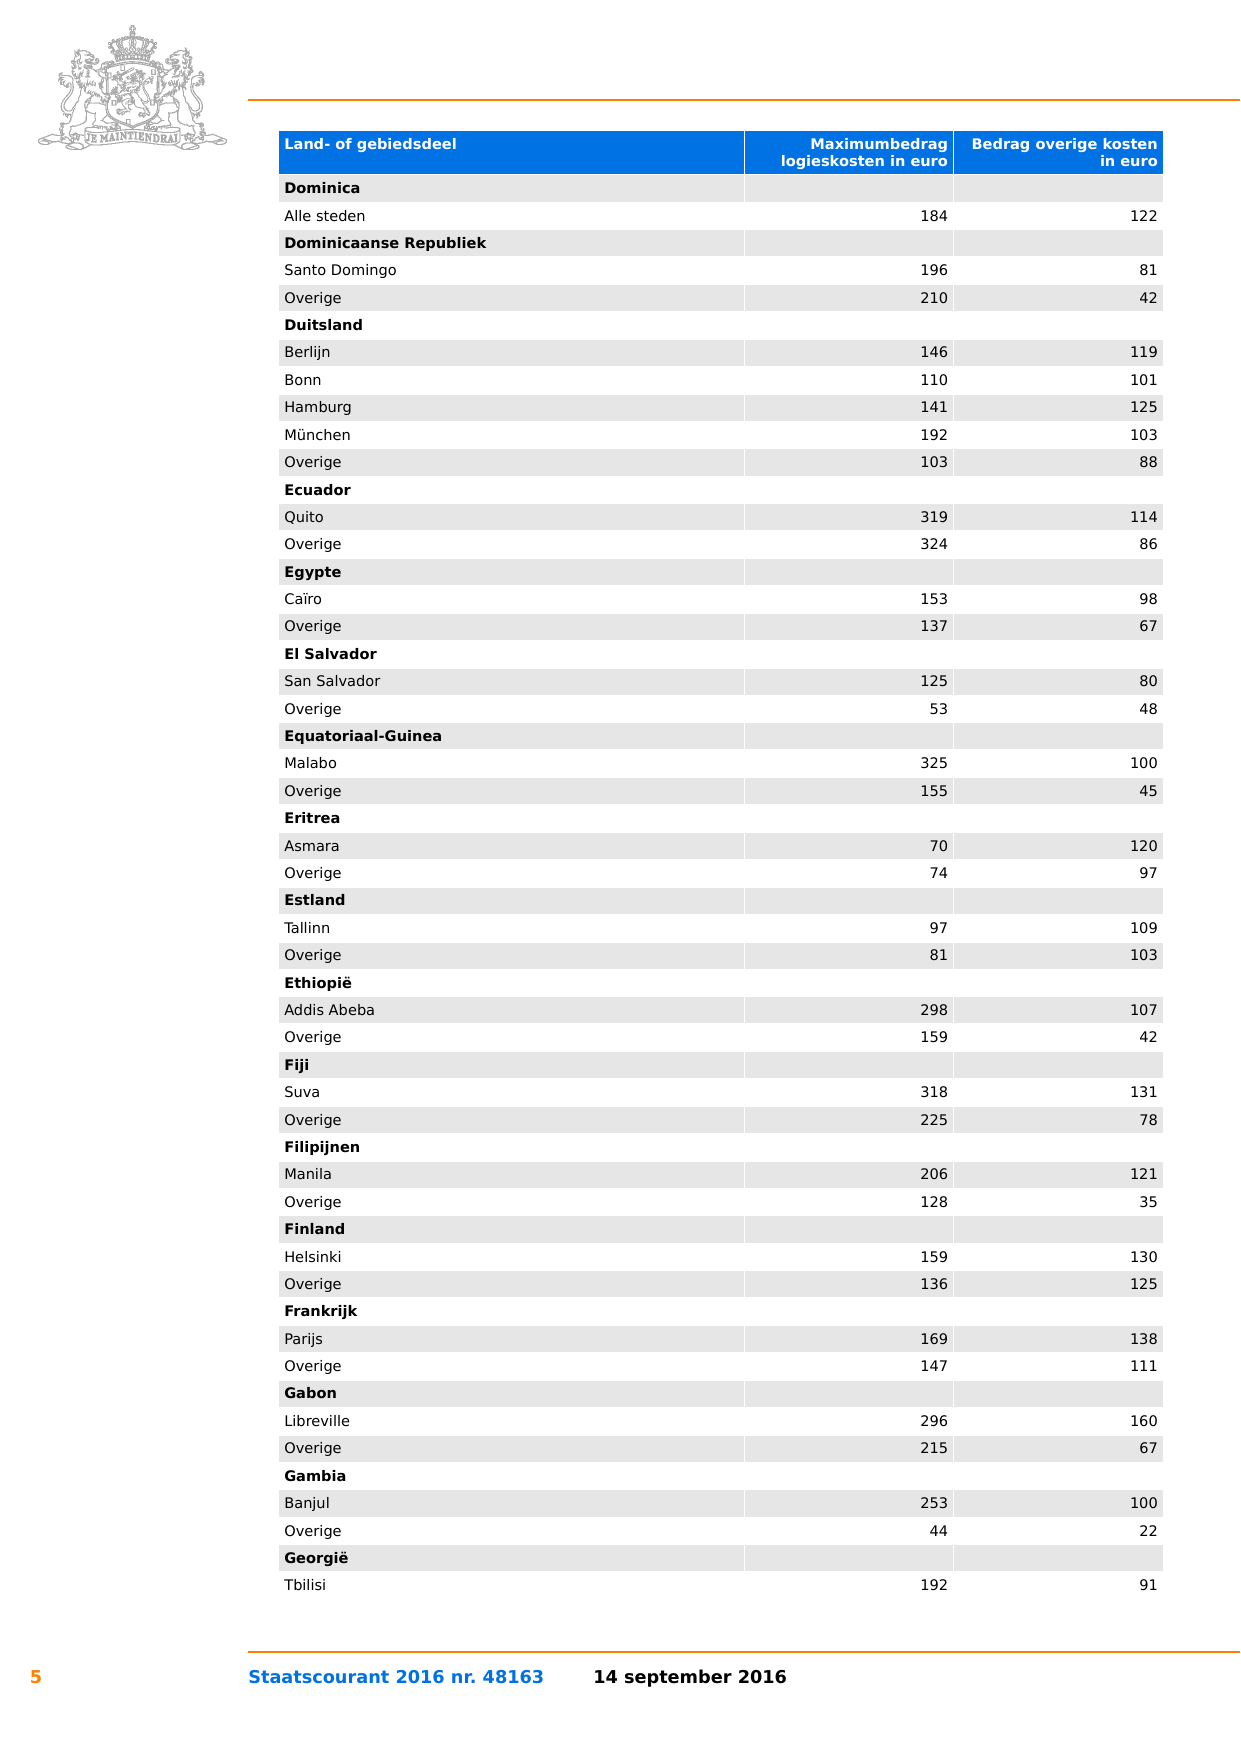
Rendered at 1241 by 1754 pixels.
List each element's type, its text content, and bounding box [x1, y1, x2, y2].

picture [38, 25, 227, 150]
table_cell Estland [279, 888, 744, 914]
table_cell Quito [279, 504, 744, 530]
table_cell 81 [954, 258, 1163, 284]
table_cell Tbilisi [279, 1573, 744, 1599]
table_cell San Salvador [279, 669, 744, 695]
table_cell Gabon [279, 1381, 744, 1407]
table_cell Overige [279, 531, 744, 558]
table_cell Gambia [279, 1463, 744, 1489]
table_cell 324 [745, 531, 953, 558]
table_cell 100 [954, 751, 1163, 777]
table_cell 53 [745, 696, 953, 722]
table_cell 125 [745, 669, 953, 695]
table_cell [745, 1134, 953, 1161]
table_cell [745, 641, 953, 667]
table_cell [745, 1299, 953, 1325]
table_cell Georgië [279, 1545, 744, 1571]
table_cell [954, 723, 1163, 749]
table_cell 159 [745, 1025, 953, 1051]
table_cell Overige [279, 449, 744, 476]
table_cell Overige [279, 696, 744, 722]
table_cell [954, 805, 1163, 832]
table_cell Santo Domingo [279, 258, 744, 284]
table_cell 296 [745, 1408, 953, 1434]
table_cell 121 [954, 1162, 1163, 1188]
table_cell Suva [279, 1079, 744, 1106]
table_cell 125 [954, 1271, 1163, 1297]
table_cell 35 [954, 1189, 1163, 1215]
table_cell [954, 175, 1163, 202]
table_cell 42 [954, 1025, 1163, 1051]
table_cell [745, 1381, 953, 1407]
table_cell Parijs [279, 1326, 744, 1352]
table_cell Overige [279, 285, 744, 311]
table_cell Tallinn [279, 915, 744, 941]
table_cell 122 [954, 203, 1163, 229]
table_cell 325 [745, 751, 953, 777]
table_cell 169 [745, 1326, 953, 1352]
table_cell 111 [954, 1353, 1163, 1380]
table_cell Overige [279, 1107, 744, 1133]
table_cell 91 [954, 1573, 1163, 1599]
table_cell 100 [954, 1490, 1163, 1517]
table_cell 206 [745, 1162, 953, 1188]
table_cell [745, 312, 953, 339]
table_cell 67 [954, 1436, 1163, 1462]
table_cell Overige [279, 778, 744, 804]
table_cell [954, 1052, 1163, 1078]
table_cell 125 [954, 395, 1163, 421]
table_cell [954, 1463, 1163, 1489]
table_cell [954, 312, 1163, 339]
table_cell 80 [954, 669, 1163, 695]
table_cell [954, 1216, 1163, 1243]
table_cell Addis Abeba [279, 997, 744, 1023]
table_cell [745, 1052, 953, 1078]
table_cell 215 [745, 1436, 953, 1462]
table_cell 319 [745, 504, 953, 530]
table_cell 70 [745, 833, 953, 859]
table_cell 136 [745, 1271, 953, 1297]
table_cell 298 [745, 997, 953, 1023]
table_cell 44 [745, 1518, 953, 1544]
table_cell Ethiopië [279, 970, 744, 996]
table_cell 192 [745, 422, 953, 448]
table_cell Overige [279, 860, 744, 887]
table_cell 48 [954, 696, 1163, 722]
table_cell 137 [745, 614, 953, 640]
table_cell [745, 888, 953, 914]
table_cell Helsinki [279, 1244, 744, 1270]
table_cell Caïro [279, 586, 744, 613]
table_cell [745, 723, 953, 749]
table_cell [954, 559, 1163, 585]
table_cell [954, 1134, 1163, 1161]
table_cell 131 [954, 1079, 1163, 1106]
table_cell Overige [279, 1436, 744, 1462]
table_cell [745, 970, 953, 996]
table_cell 97 [745, 915, 953, 941]
table_header Maximumbedrag logieskosten in euro [745, 131, 953, 174]
table_cell Dominicaanse Republiek [279, 230, 744, 256]
table_cell Overige [279, 1518, 744, 1544]
table_cell 67 [954, 614, 1163, 640]
table_cell 97 [954, 860, 1163, 887]
table_cell [745, 175, 953, 202]
table_cell [745, 805, 953, 832]
table_cell 184 [745, 203, 953, 229]
table_cell [745, 230, 953, 256]
table_cell Libreville [279, 1408, 744, 1434]
table_cell 192 [745, 1573, 953, 1599]
table_cell Asmara [279, 833, 744, 859]
table_cell 109 [954, 915, 1163, 941]
table_cell [954, 641, 1163, 667]
table_cell [745, 1463, 953, 1489]
table_cell Bonn [279, 367, 744, 393]
table_cell 130 [954, 1244, 1163, 1270]
table_cell [954, 1381, 1163, 1407]
table_cell 120 [954, 833, 1163, 859]
table_cell [745, 1545, 953, 1571]
table_cell 138 [954, 1326, 1163, 1352]
table_cell [954, 477, 1163, 503]
table_cell 103 [745, 449, 953, 476]
table_header Land- of gebiedsdeel [279, 131, 744, 174]
table_cell Equatoriaal-Guinea [279, 723, 744, 749]
table_cell Duitsland [279, 312, 744, 339]
table_cell Overige [279, 1271, 744, 1297]
table_cell Banjul [279, 1490, 744, 1517]
table_cell 114 [954, 504, 1163, 530]
table_cell 253 [745, 1490, 953, 1517]
table_cell 141 [745, 395, 953, 421]
table_cell [954, 1545, 1163, 1571]
table_cell 318 [745, 1079, 953, 1106]
table_cell [745, 477, 953, 503]
table_cell 110 [745, 367, 953, 393]
table_cell Manila [279, 1162, 744, 1188]
table_cell Fiji [279, 1052, 744, 1078]
table_cell Ecuador [279, 477, 744, 503]
table_cell 45 [954, 778, 1163, 804]
table_cell 160 [954, 1408, 1163, 1434]
table_cell Alle steden [279, 203, 744, 229]
table_cell 147 [745, 1353, 953, 1380]
table_cell 225 [745, 1107, 953, 1133]
table_cell Egypte [279, 559, 744, 585]
table_cell 196 [745, 258, 953, 284]
table_cell 210 [745, 285, 953, 311]
table_cell [745, 1216, 953, 1243]
table_cell Dominica [279, 175, 744, 202]
table_cell 103 [954, 422, 1163, 448]
table_cell Overige [279, 1353, 744, 1380]
table_cell 101 [954, 367, 1163, 393]
table_cell 155 [745, 778, 953, 804]
table_cell 78 [954, 1107, 1163, 1133]
table_cell Overige [279, 1025, 744, 1051]
table_cell 81 [745, 943, 953, 969]
table_cell [954, 1299, 1163, 1325]
table_cell Frankrijk [279, 1299, 744, 1325]
table_cell Hamburg [279, 395, 744, 421]
table_cell 159 [745, 1244, 953, 1270]
table_cell [745, 559, 953, 585]
table_cell 22 [954, 1518, 1163, 1544]
table_cell 107 [954, 997, 1163, 1023]
table_cell Overige [279, 943, 744, 969]
table_cell 146 [745, 340, 953, 366]
table_cell München [279, 422, 744, 448]
table_cell El Salvador [279, 641, 744, 667]
table_cell 42 [954, 285, 1163, 311]
table_cell 74 [745, 860, 953, 887]
table_cell 86 [954, 531, 1163, 558]
table_cell Malabo [279, 751, 744, 777]
table_cell Eritrea [279, 805, 744, 832]
table_cell Berlijn [279, 340, 744, 366]
table_cell 88 [954, 449, 1163, 476]
table_cell [954, 230, 1163, 256]
table_cell 153 [745, 586, 953, 613]
table_cell Finland [279, 1216, 744, 1243]
table_cell 98 [954, 586, 1163, 613]
table_cell [954, 970, 1163, 996]
table_cell [954, 888, 1163, 914]
table_header Bedrag overige kosten in euro [954, 131, 1163, 174]
table_cell 103 [954, 943, 1163, 969]
table_cell Filipijnen [279, 1134, 744, 1161]
table_cell Overige [279, 614, 744, 640]
table_cell Overige [279, 1189, 744, 1215]
table_cell 119 [954, 340, 1163, 366]
table_cell 128 [745, 1189, 953, 1215]
